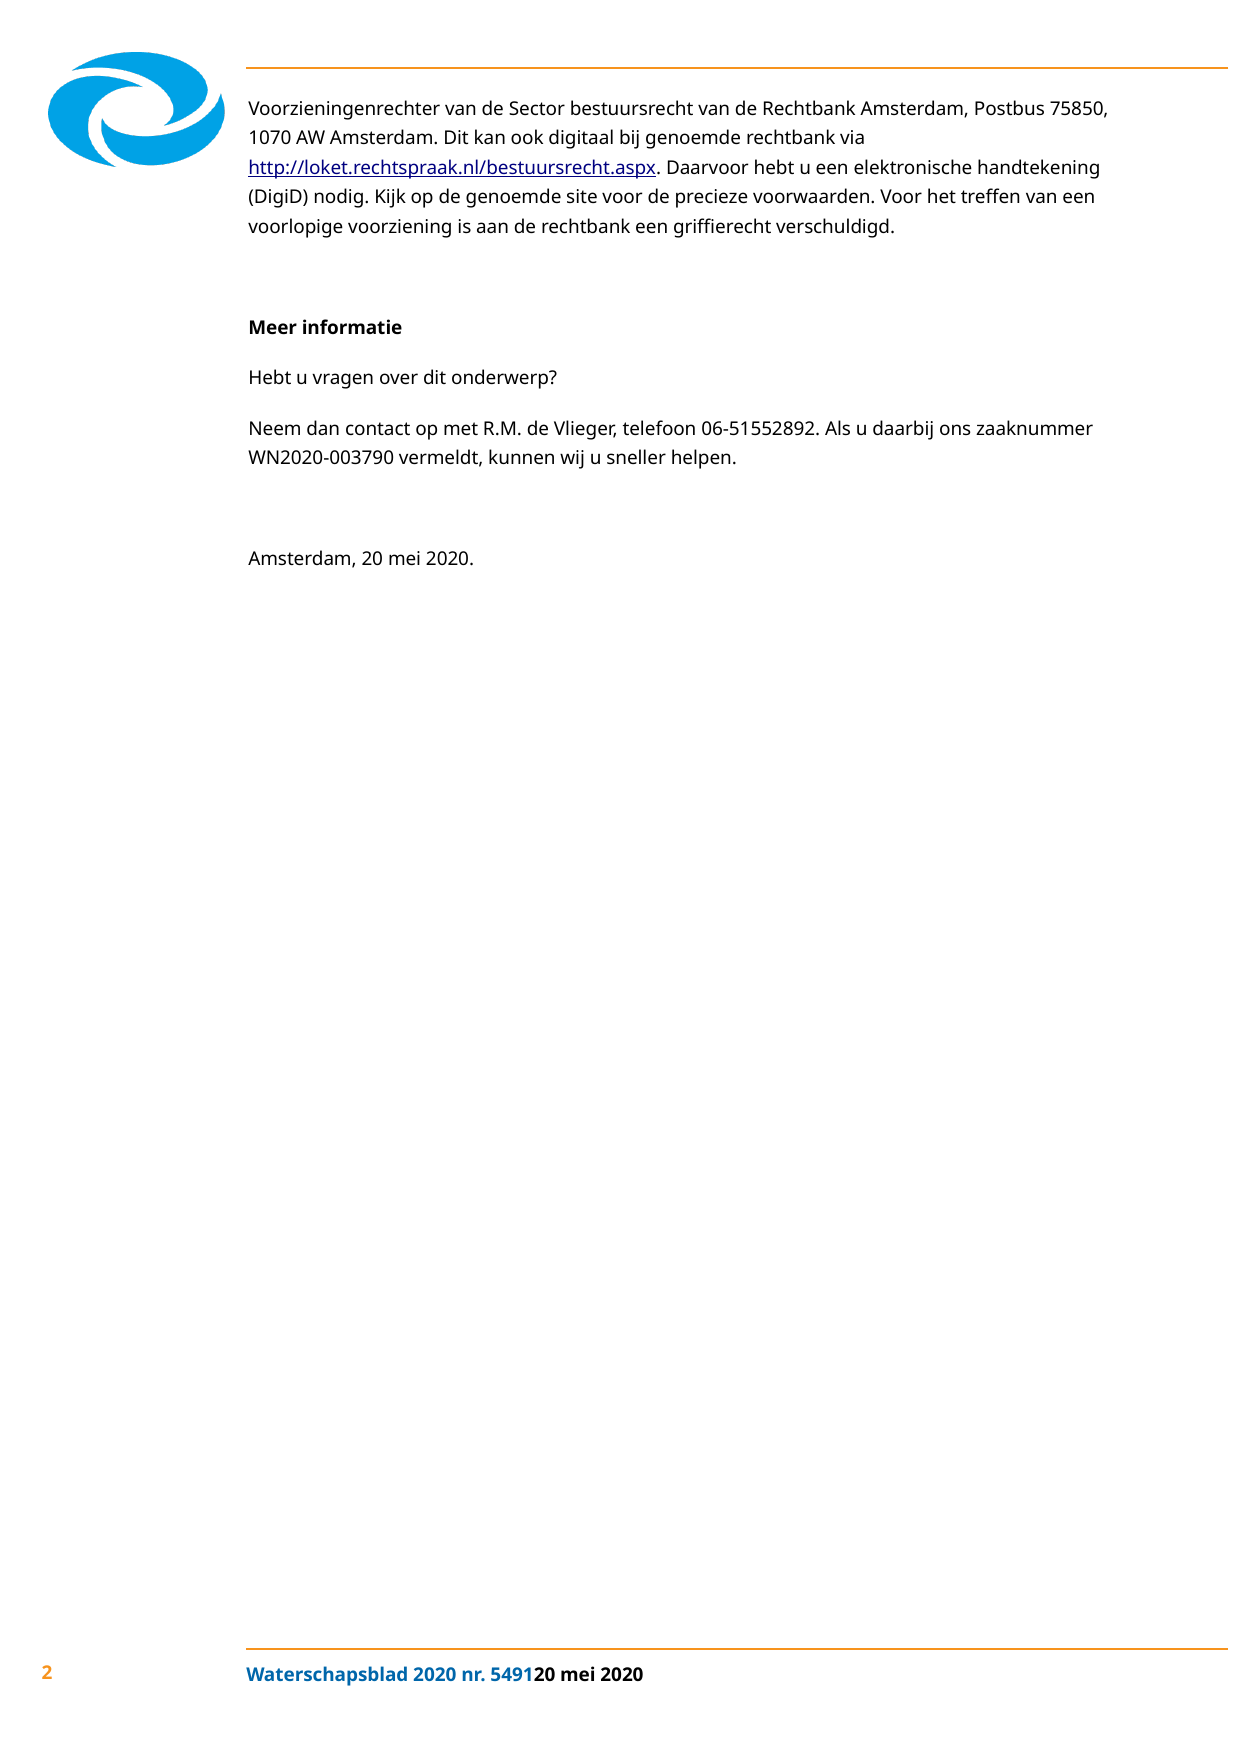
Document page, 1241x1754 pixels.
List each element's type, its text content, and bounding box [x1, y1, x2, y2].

text Meer informatie [248, 314, 1152, 340]
picture [41, 47, 231, 172]
text Hebt u vragen over dit onderwerp? [248, 364, 1152, 390]
text Neem dan contact op met R.M. de Vlieger, telefoon 06-51552892. Als u daarbij ons zaaknummer WN2020-003790 vermeldt, kunnen wij u sneller helpen. [248, 415, 1152, 470]
text Amsterdam, 20 mei 2020. [248, 545, 1152, 571]
text Voorzieningenrechter van de Sector bestuursrecht van de Rechtbank Amsterdam, Postbus 75850, 1070 AW Amsterdam. Dit kan ook digitaal bij genoemde rechtbank via http://loket.rechtspraak.nl/bestuursrecht.aspx. Daarvoor hebt u een elektronische handtekening (DigiD) nodig. Kijk op de genoemde site voor de precieze voorwaarden. Voor het treffen van een voorlopige voorziening is aan de rechtbank een griffierecht verschuldigd. [248, 95, 1152, 239]
